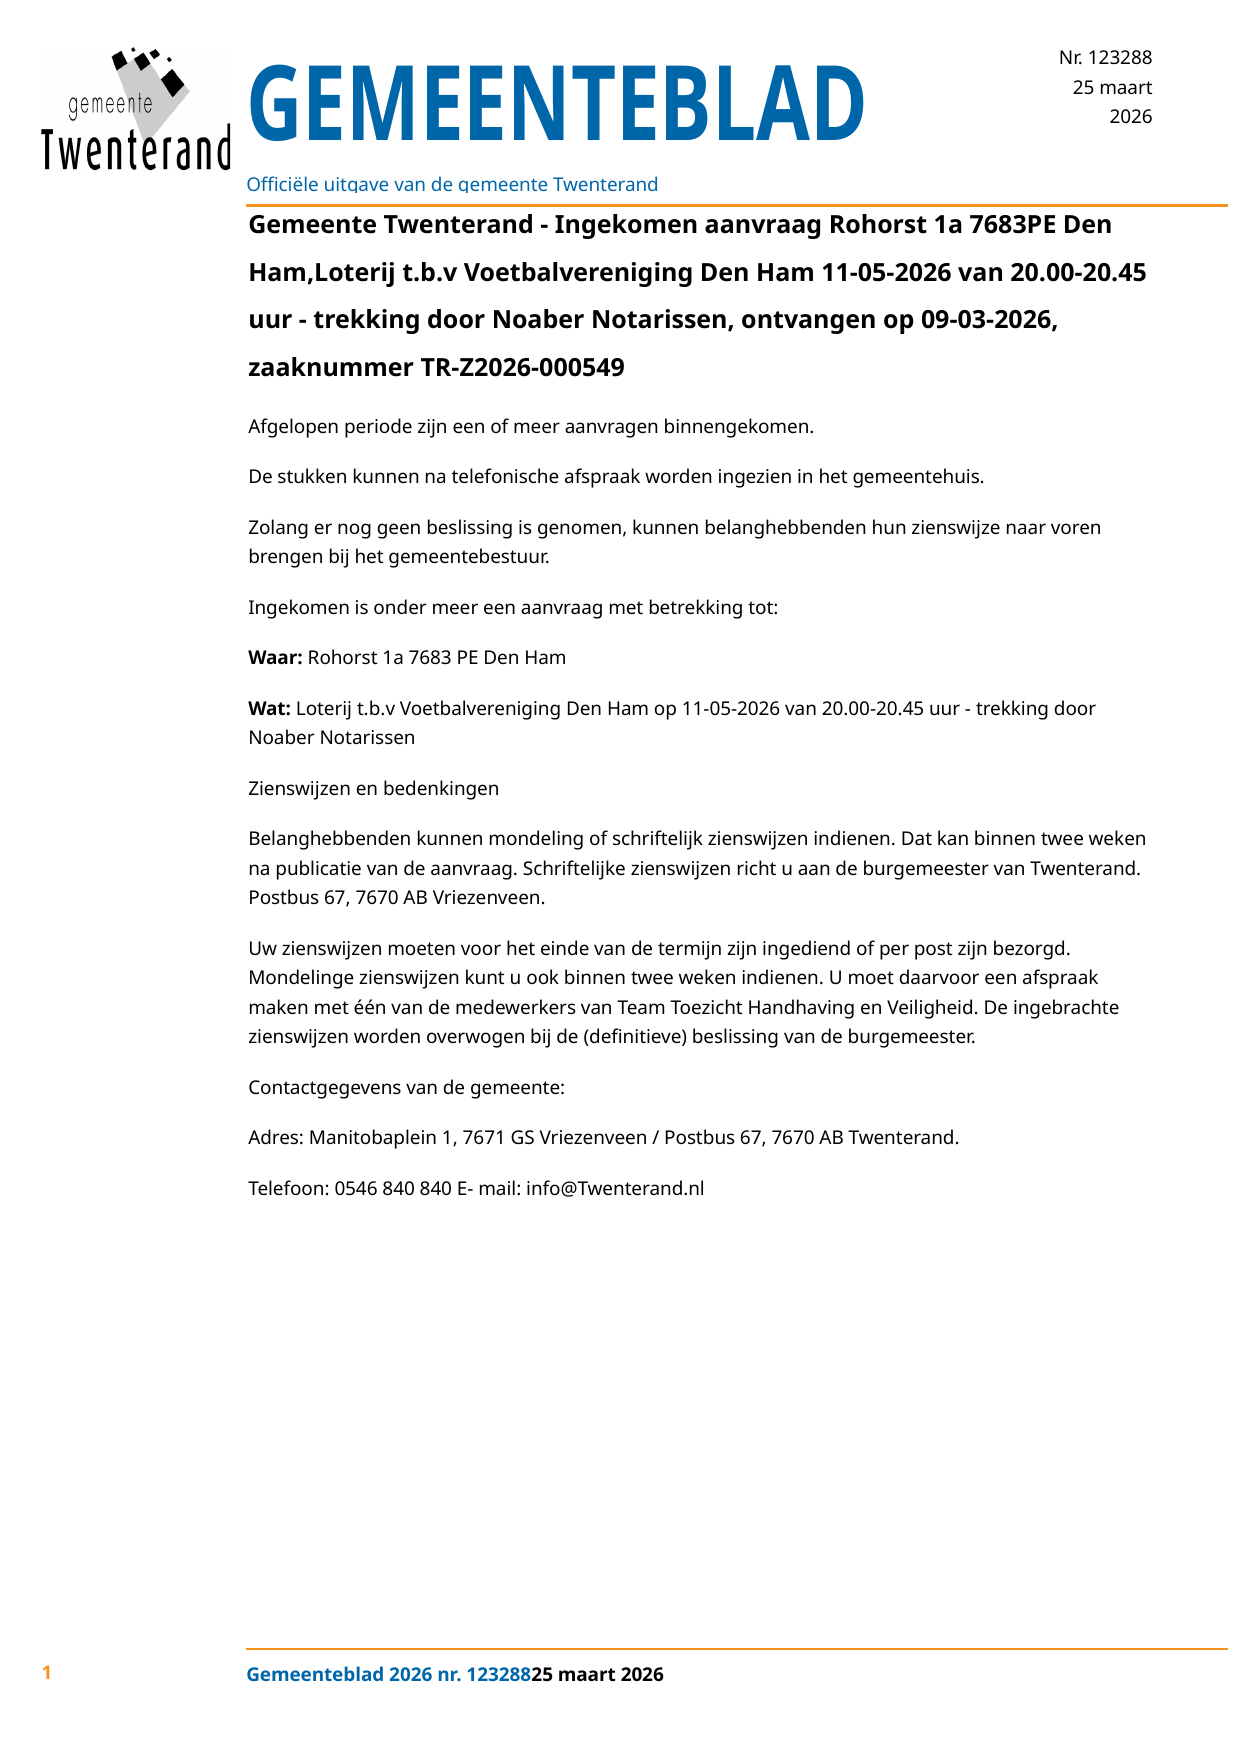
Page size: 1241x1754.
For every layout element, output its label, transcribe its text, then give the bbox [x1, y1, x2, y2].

text Zienswijzen en bedenkingen [248, 775, 1152, 801]
text De stukken kunnen na telefonische afspraak worden ingezien in het gemeentehuis. [248, 463, 1152, 489]
text Afgelopen periode zijn een of meer aanvragen binnengekomen. [248, 413, 1152, 439]
text Ingekomen is onder meer een aanvraag met betrekking tot: [248, 594, 1152, 620]
picture [41, 47, 231, 172]
text Wat: Loterij t.b.v Voetbalvereniging Den Ham op 11-05-2026 van 20.00-20.45 uur - trekking door Noaber Notarissen [248, 695, 1152, 750]
text Belanghebbenden kunnen mondeling of schriftelijk zienswijzen indienen. Dat kan binnen twee weken na publicatie van de aanvraag. Schriftelijke zienswijzen richt u aan de burgemeester van Twenterand. Postbus 67, 7670 AB Vriezenveen. [248, 825, 1152, 910]
text Telefoon: 0546 840 840 E- mail: info@Twenterand.nl [248, 1175, 1152, 1201]
text Waar: Rohorst 1a 7683 PE Den Ham [248, 644, 1152, 670]
text Contactgegevens van de gemeente: [248, 1074, 1152, 1100]
text Gemeente Twenterand - Ingekomen aanvraag Rohorst 1a 7683PE Den Ham,Loterij t.b.v Voetbalvereniging Den Ham 11-05-2026 van 20.00-20.45 uur - trekking door Noaber Notarissen, ontvangen op 09-03-2026, zaaknummer TR-Z2026-000549 [248, 207, 1152, 384]
text Uw zienswijzen moeten voor het einde van de termijn zijn ingediend of per post zijn bezorgd. Mondelinge zienswijzen kunt u ook binnen twee weken indienen. U moet daarvoor een afspraak maken met één van de medewerkers van Team Toezicht Handhaving en Veiligheid. De ingebrachte zienswijzen worden overwogen bij de (definitieve) beslissing van de burgemeester. [248, 935, 1152, 1049]
text Adres: Manitobaplein 1, 7671 GS Vriezenveen / Postbus 67, 7670 AB Twenterand. [248, 1124, 1152, 1150]
text Zolang er nog geen beslissing is genomen, kunnen belanghebbenden hun zienswijze naar voren brengen bij het gemeentebestuur. [248, 514, 1152, 569]
